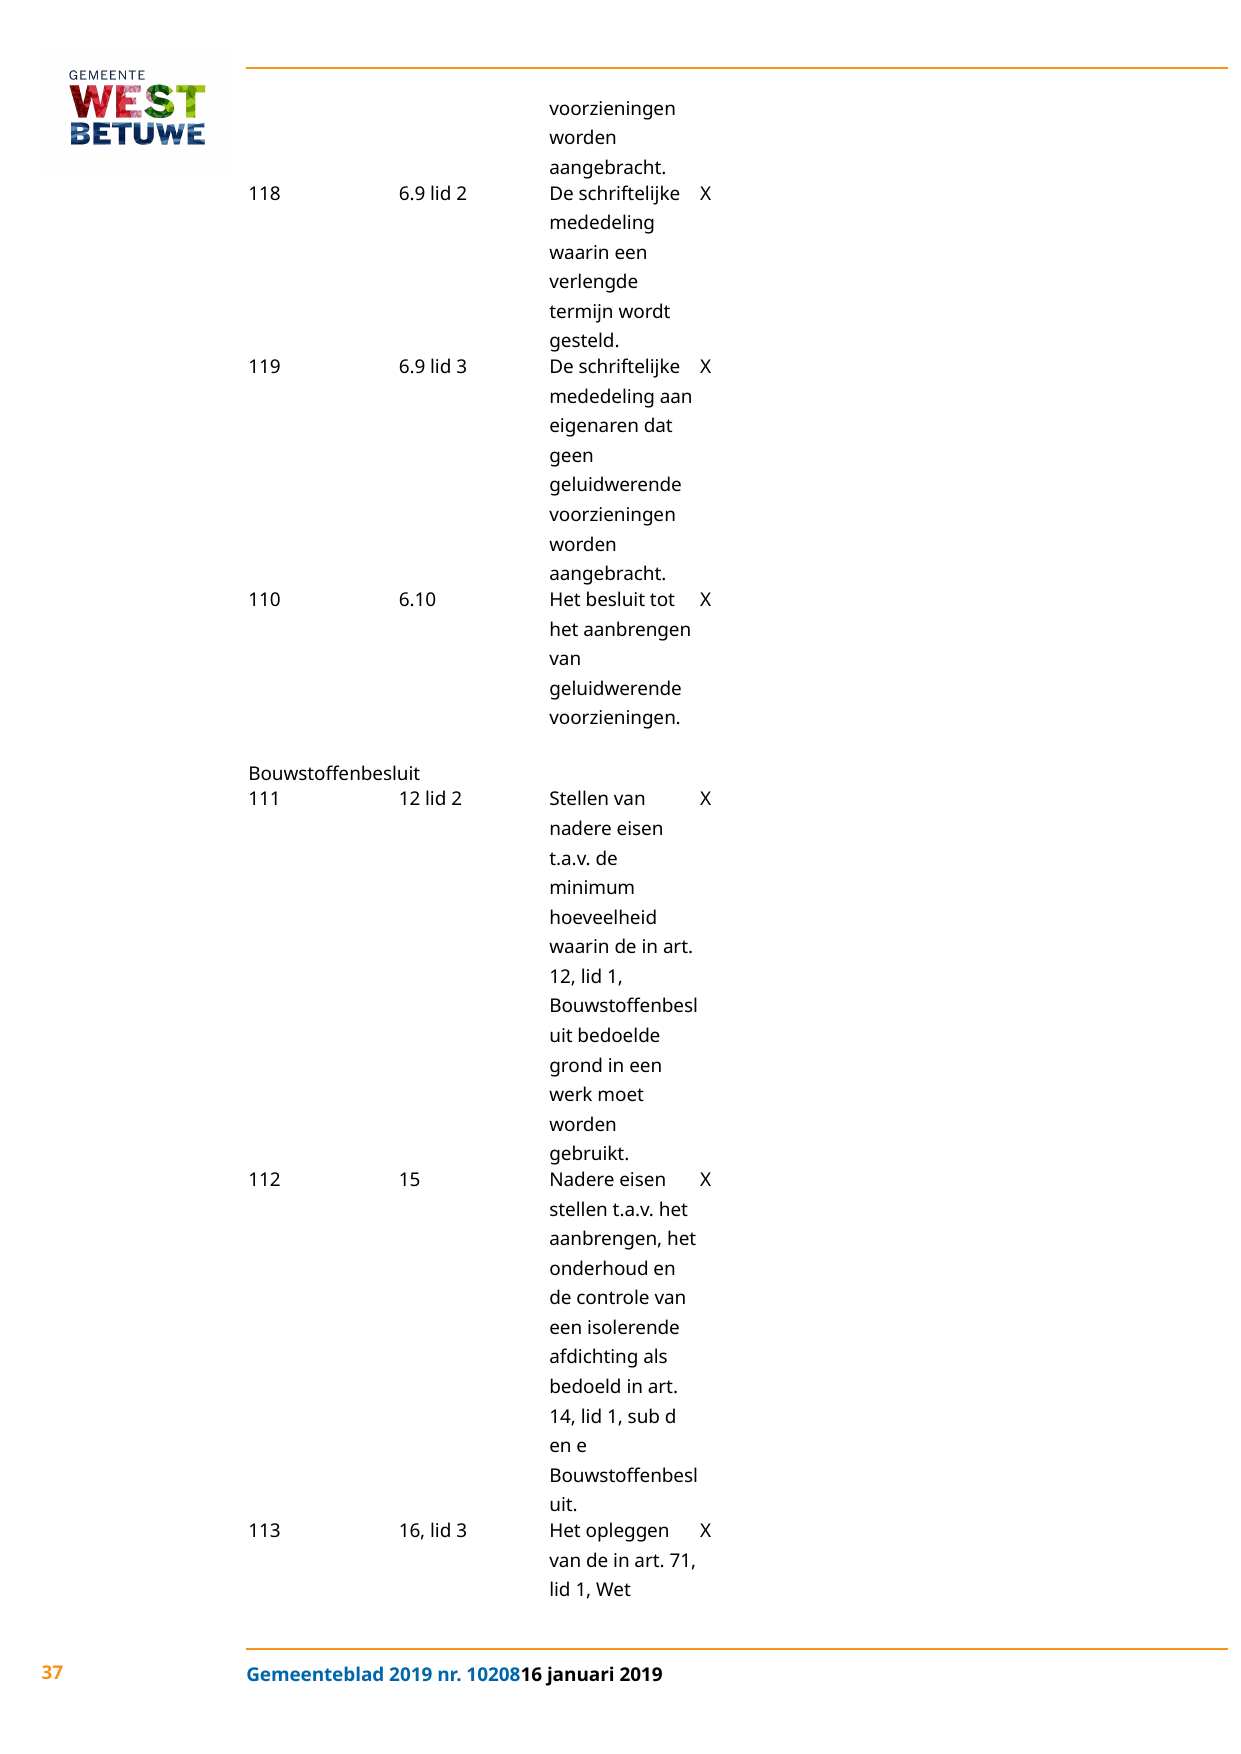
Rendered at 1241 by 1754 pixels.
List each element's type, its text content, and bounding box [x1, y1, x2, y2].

table_cell [850, 95, 1001, 180]
table_cell [850, 786, 1001, 1166]
table_cell 110 [248, 586, 398, 760]
table_cell [850, 1166, 1001, 1517]
table_cell 111 [248, 786, 398, 1166]
table_cell [850, 586, 1001, 760]
table_cell [1001, 353, 1152, 586]
table_cell 112 [248, 1166, 398, 1517]
table_cell De schriftelijke mededeling waarin een verlengde termijn wordt gesteld. [549, 180, 700, 353]
table_cell [700, 95, 850, 180]
table_cell 6.9 lid 3 [399, 353, 549, 586]
picture [41, 47, 231, 172]
table_cell 6.9 lid 2 [399, 180, 549, 353]
table_cell voorzieningen worden aangebracht. [549, 95, 700, 180]
table_cell [1001, 1166, 1152, 1517]
table_cell [399, 95, 549, 180]
table_cell X [700, 353, 850, 586]
table_cell X [700, 586, 850, 760]
table_cell [1001, 786, 1152, 1166]
table_cell [850, 180, 1001, 353]
table_cell Het opleggen van de in art. 71, lid 1, Wet [549, 1518, 700, 1602]
table_cell 15 [399, 1166, 549, 1517]
table_cell Het besluit tot het aanbrengen van geluidwerende voorzieningen. [549, 586, 700, 760]
table_cell Bouwstoffenbesluit [248, 760, 1152, 786]
table_cell [248, 95, 398, 180]
table_cell [1001, 586, 1152, 760]
table_cell [1001, 180, 1152, 353]
table_cell 6.10 [399, 586, 549, 760]
table_cell X [700, 1166, 850, 1517]
table_cell X [700, 786, 850, 1166]
table_cell X [700, 1518, 850, 1602]
table_cell [850, 1518, 1001, 1602]
table_cell 12 lid 2 [399, 786, 549, 1166]
table_cell [850, 353, 1001, 586]
table_cell [1001, 95, 1152, 180]
table_cell Nadere eisen stellen t.a.v. het aanbrengen, het onderhoud en de controle van een isolerende afdichting als bedoeld in art. 14, lid 1, sub d en e Bouwstoffenbesluit. [549, 1166, 700, 1517]
table_cell 16, lid 3 [399, 1518, 549, 1602]
table_cell 113 [248, 1518, 398, 1602]
table_cell 118 [248, 180, 398, 353]
table_cell De schriftelijke mededeling aan eigenaren dat geen geluidwerende voorzieningen worden aangebracht. [549, 353, 700, 586]
table_cell X [700, 180, 850, 353]
table_cell [1001, 1518, 1152, 1602]
table_cell 119 [248, 353, 398, 586]
table_cell Stellen van nadere eisen t.a.v. de minimum hoeveelheid waarin de in art. 12, lid 1, Bouwstoffenbesluit bedoelde grond in een werk moet worden gebruikt. [549, 786, 700, 1166]
